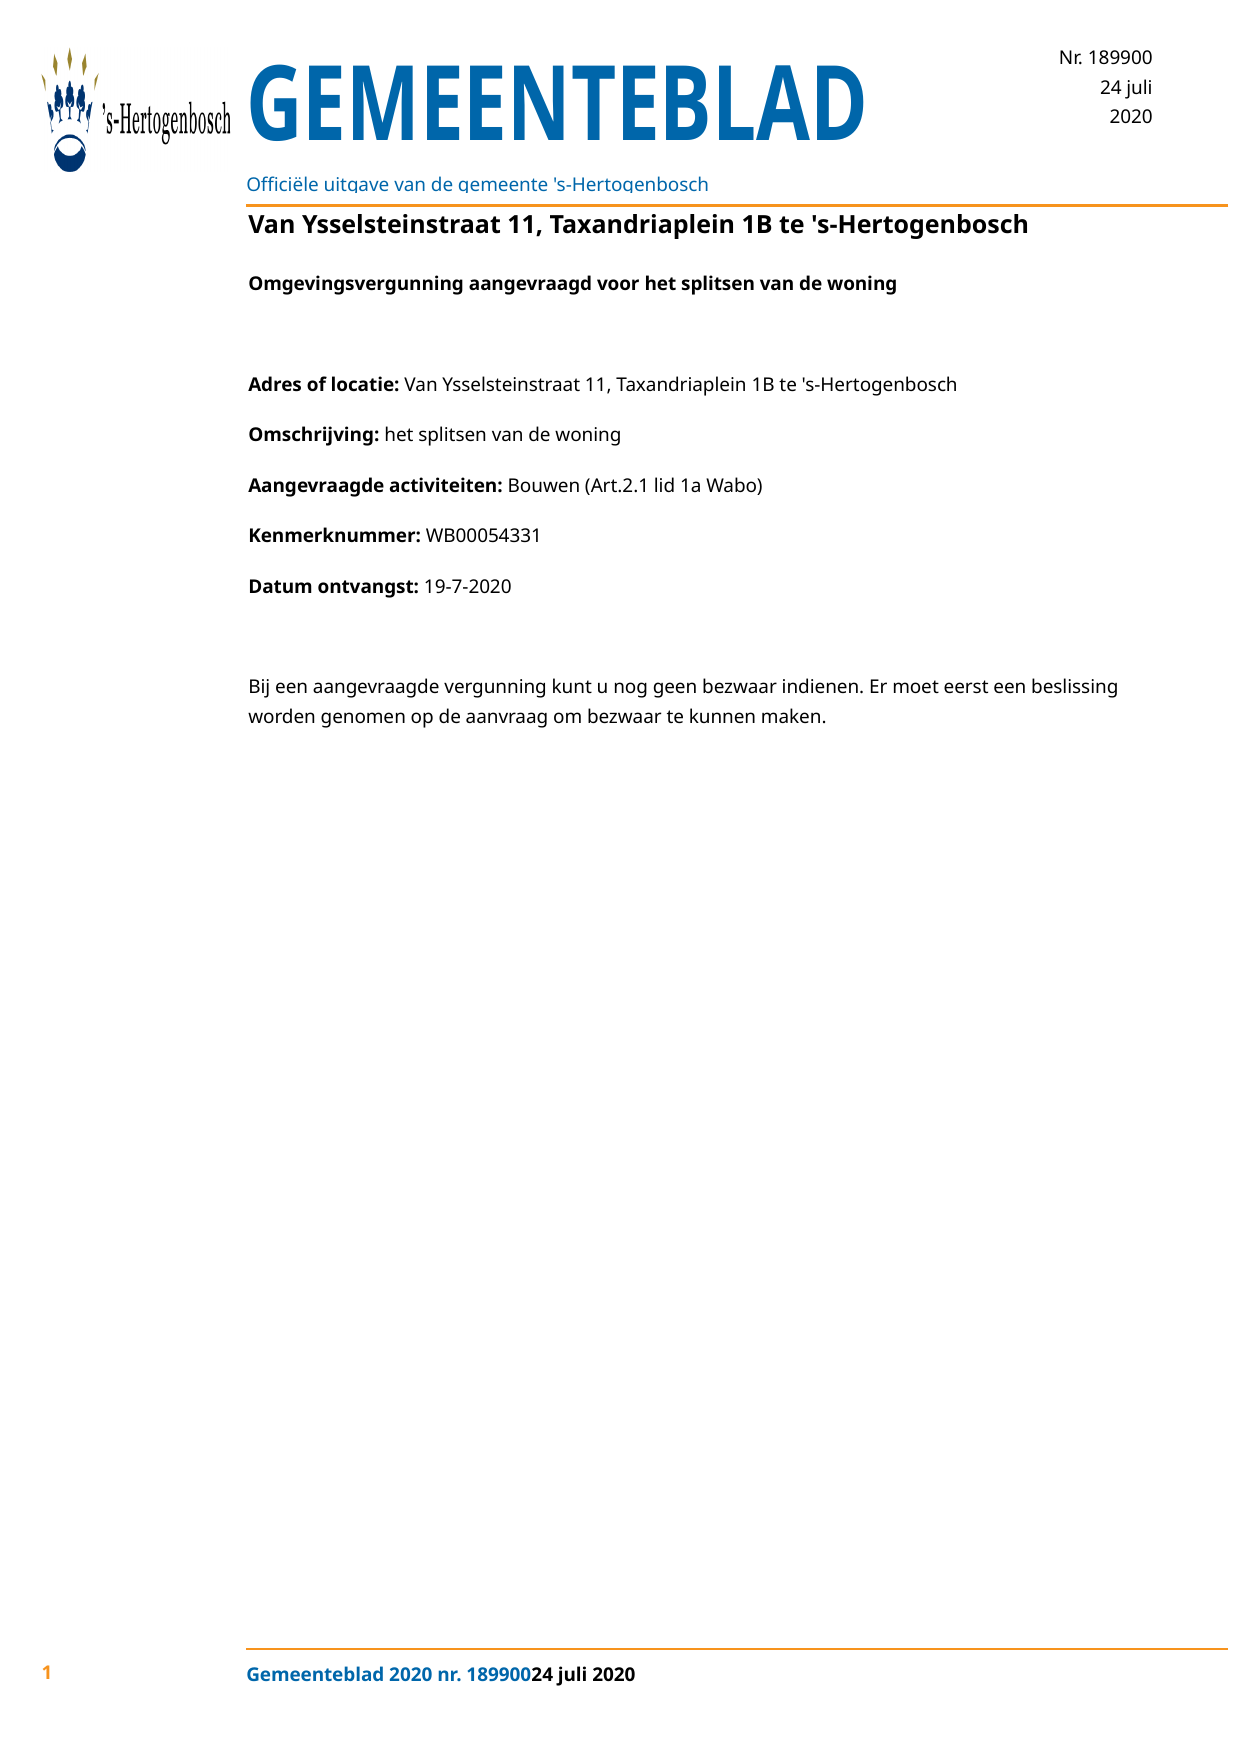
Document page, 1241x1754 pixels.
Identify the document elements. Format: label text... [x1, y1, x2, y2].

text Omschrijving: het splitsen van de woning [248, 422, 1152, 447]
text Omgevingsvergunning aangevraagd voor het splitsen van de woning [248, 270, 1152, 296]
text Adres of locatie: Van Ysselsteinstraat 11, Taxandriaplein 1B te 's-Hertogenbosch [248, 371, 1152, 397]
text Aangevraagde activiteiten: Bouwen (Art.2.1 lid 1a Wabo) [248, 472, 1152, 498]
text Datum ontvangst: 19-7-2020 [248, 573, 1152, 598]
text Bij een aangevraagde vergunning kunt u nog geen bezwaar indienen. Er moet eerst een beslissing worden genomen op de aanvraag om bezwaar te kunnen maken. [248, 674, 1152, 729]
text Kenmerknummer: WB00054331 [248, 522, 1152, 548]
text Van Ysselsteinstraat 11, Taxandriaplein 1B te 's-Hertogenbosch [248, 207, 1152, 241]
picture [41, 47, 231, 172]
